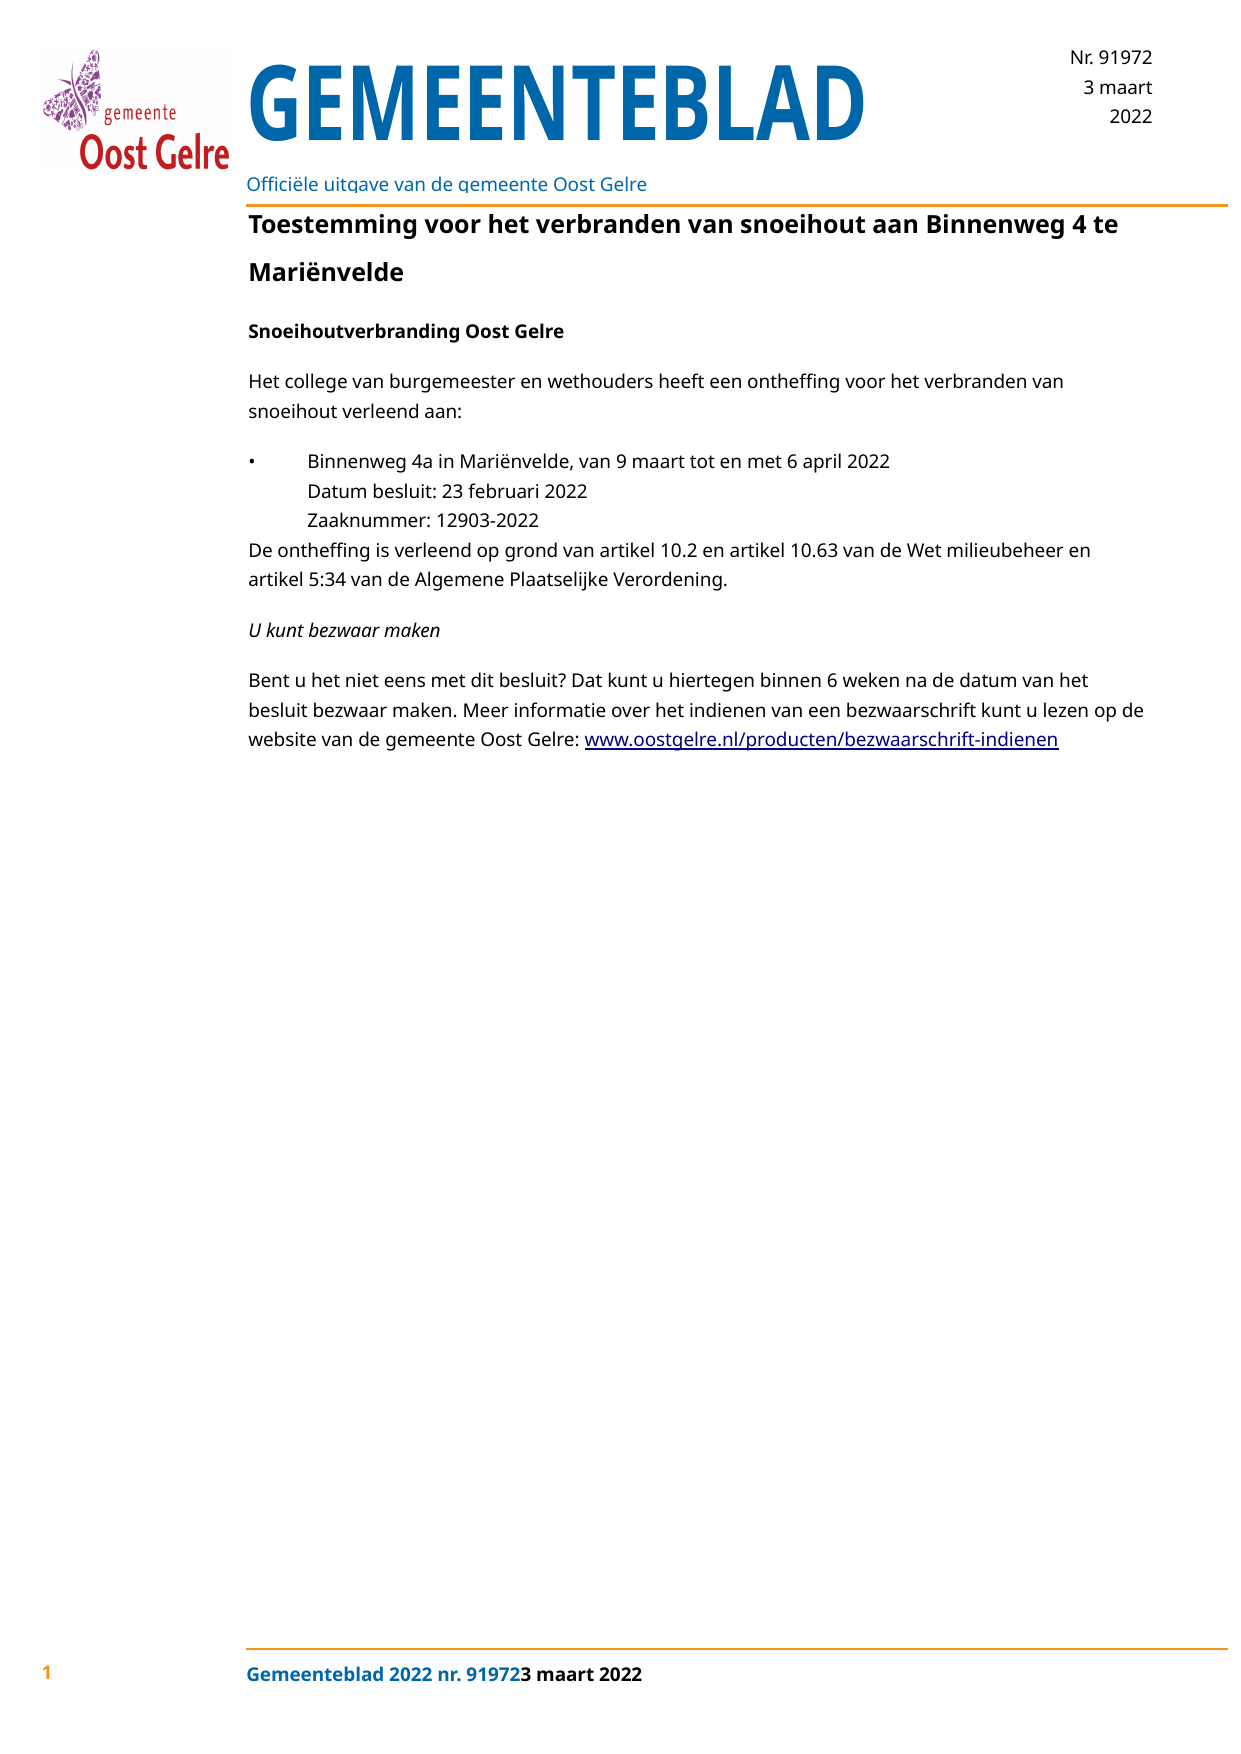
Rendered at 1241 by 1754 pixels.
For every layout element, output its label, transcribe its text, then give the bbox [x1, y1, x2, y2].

text Snoeihoutverbranding Oost Gelre [248, 318, 1152, 344]
text U kunt bezwaar maken [248, 617, 1152, 643]
text Het college van burgemeester en wethouders heeft een ontheffing voor het verbranden van snoeihout verleend aan: [248, 368, 1152, 424]
list Datum besluit: 23 februari 2022 [248, 478, 1152, 504]
picture [41, 47, 231, 172]
text De ontheffing is verleend op grond van artikel 10.2 en artikel 10.63 van de Wet milieubeheer en artikel 5:34 van de Algemene Plaatselijke Verordening. [248, 537, 1152, 592]
text Bent u het niet eens met dit besluit? Dat kunt u hiertegen binnen 6 weken na de datum van het besluit bezwaar maken. Meer informatie over het indienen van een bezwaarschrift kunt u lezen op de website van de gemeente Oost Gelre: www.oostgelre.nl/producten/bezwaarschrift-indienen [248, 667, 1152, 752]
text Toestemming voor het verbranden van snoeihout aan Binnenweg 4 te Mariënvelde [248, 207, 1152, 288]
list Zaaknummer: 12903-2022 [248, 507, 1152, 533]
list Binnenweg 4a in Mariënvelde, van 9 maart tot en met 6 april 2022 [248, 448, 1152, 474]
